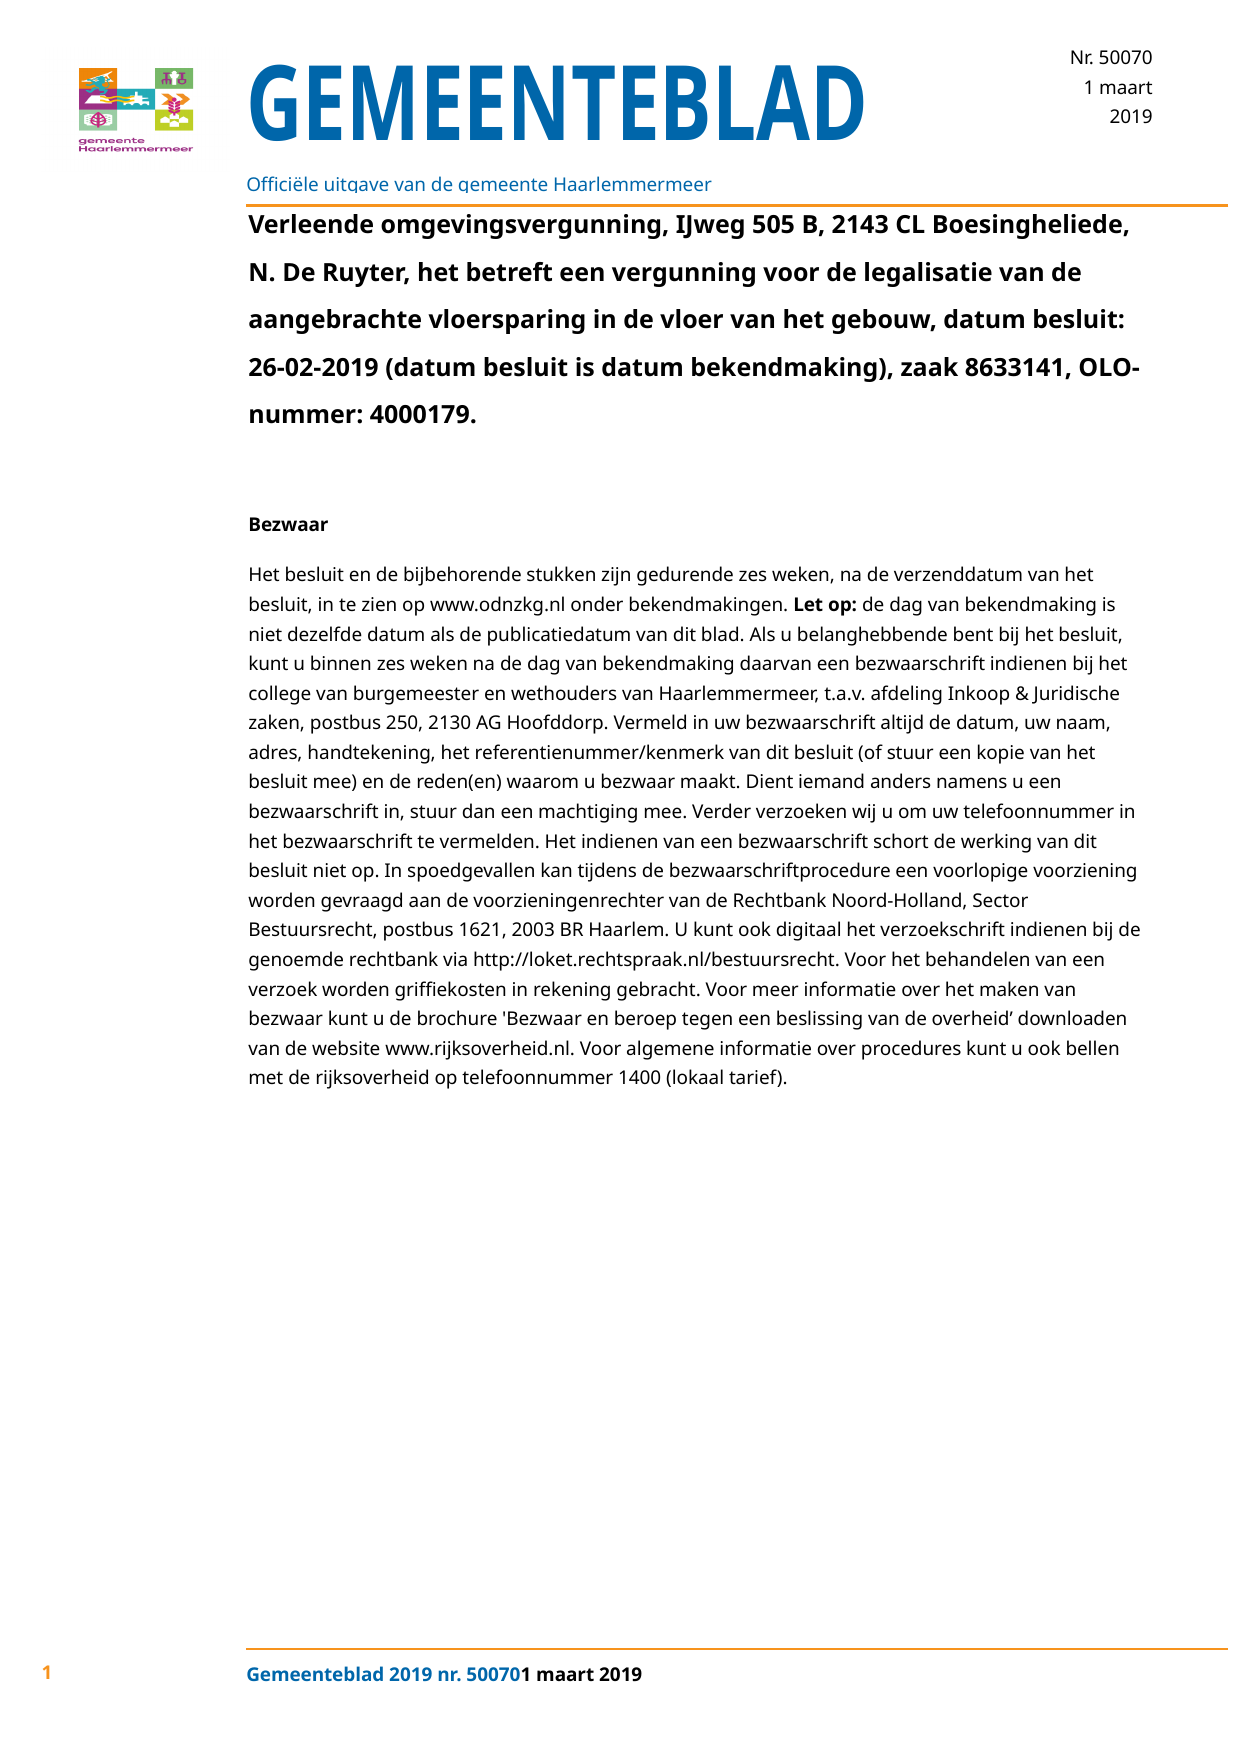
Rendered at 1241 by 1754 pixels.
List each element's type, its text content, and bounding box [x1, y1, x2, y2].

text Bezwaar [248, 511, 1152, 537]
text Het besluit en de bijbehorende stukken zijn gedurende zes weken, na de verzenddatum van het besluit, in te zien op www.odnzkg.nl onder bekendmakingen. Let op: de dag van bekendmaking is niet dezelfde datum als de publicatiedatum van dit blad. Als u belanghebbende bent bij het besluit, kunt u binnen zes weken na de dag van bekendmaking daarvan een bezwaarschrift indienen bij het college van burgemeester en wethouders van Haarlemmermeer, t.a.v. afdeling Inkoop & Juridische zaken, postbus 250, 2130 AG Hoofddorp. Vermeld in uw bezwaarschrift altijd de datum, uw naam, adres, handtekening, het referentienummer/kenmerk van dit besluit (of stuur een kopie van het besluit mee) en de reden(en) waarom u bezwaar maakt. Dient iemand anders namens u een bezwaarschrift in, stuur dan een machtiging mee. Verder verzoeken wij u om uw telefoonnummer in het bezwaarschrift te vermelden. Het indienen van een bezwaarschrift schort de werking van dit besluit niet op. In spoedgevallen kan tijdens de bezwaarschriftprocedure een voorlopige voorziening worden gevraagd aan de voorzieningenrechter van de Rechtbank Noord-Holland, Sector Bestuursrecht, postbus 1621, 2003 BR Haarlem. U kunt ook digitaal het verzoekschrift indienen bij de genoemde rechtbank via http://loket.rechtspraak.nl/bestuursrecht. Voor het behandelen van een verzoek worden griffiekosten in rekening gebracht. Voor meer informatie over het maken van bezwaar kunt u de brochure 'Bezwaar en beroep tegen een beslissing van de overheid’ downloaden van de website www.rijksoverheid.nl. Voor algemene informatie over procedures kunt u ook bellen met de rijksoverheid op telefoonnummer 1400 (lokaal tarief). [248, 562, 1152, 1090]
text Verleende omgevingsvergunning, IJweg 505 B, 2143 CL Boesingheliede, N. De Ruyter, het betreft een vergunning voor de legalisatie van de aangebrachte vloersparing in de vloer van het gebouw, datum besluit: 26-02-2019 (datum besluit is datum bekendmaking), zaak 8633141, OLO-nummer: 4000179. [248, 207, 1152, 431]
picture [41, 47, 231, 172]
